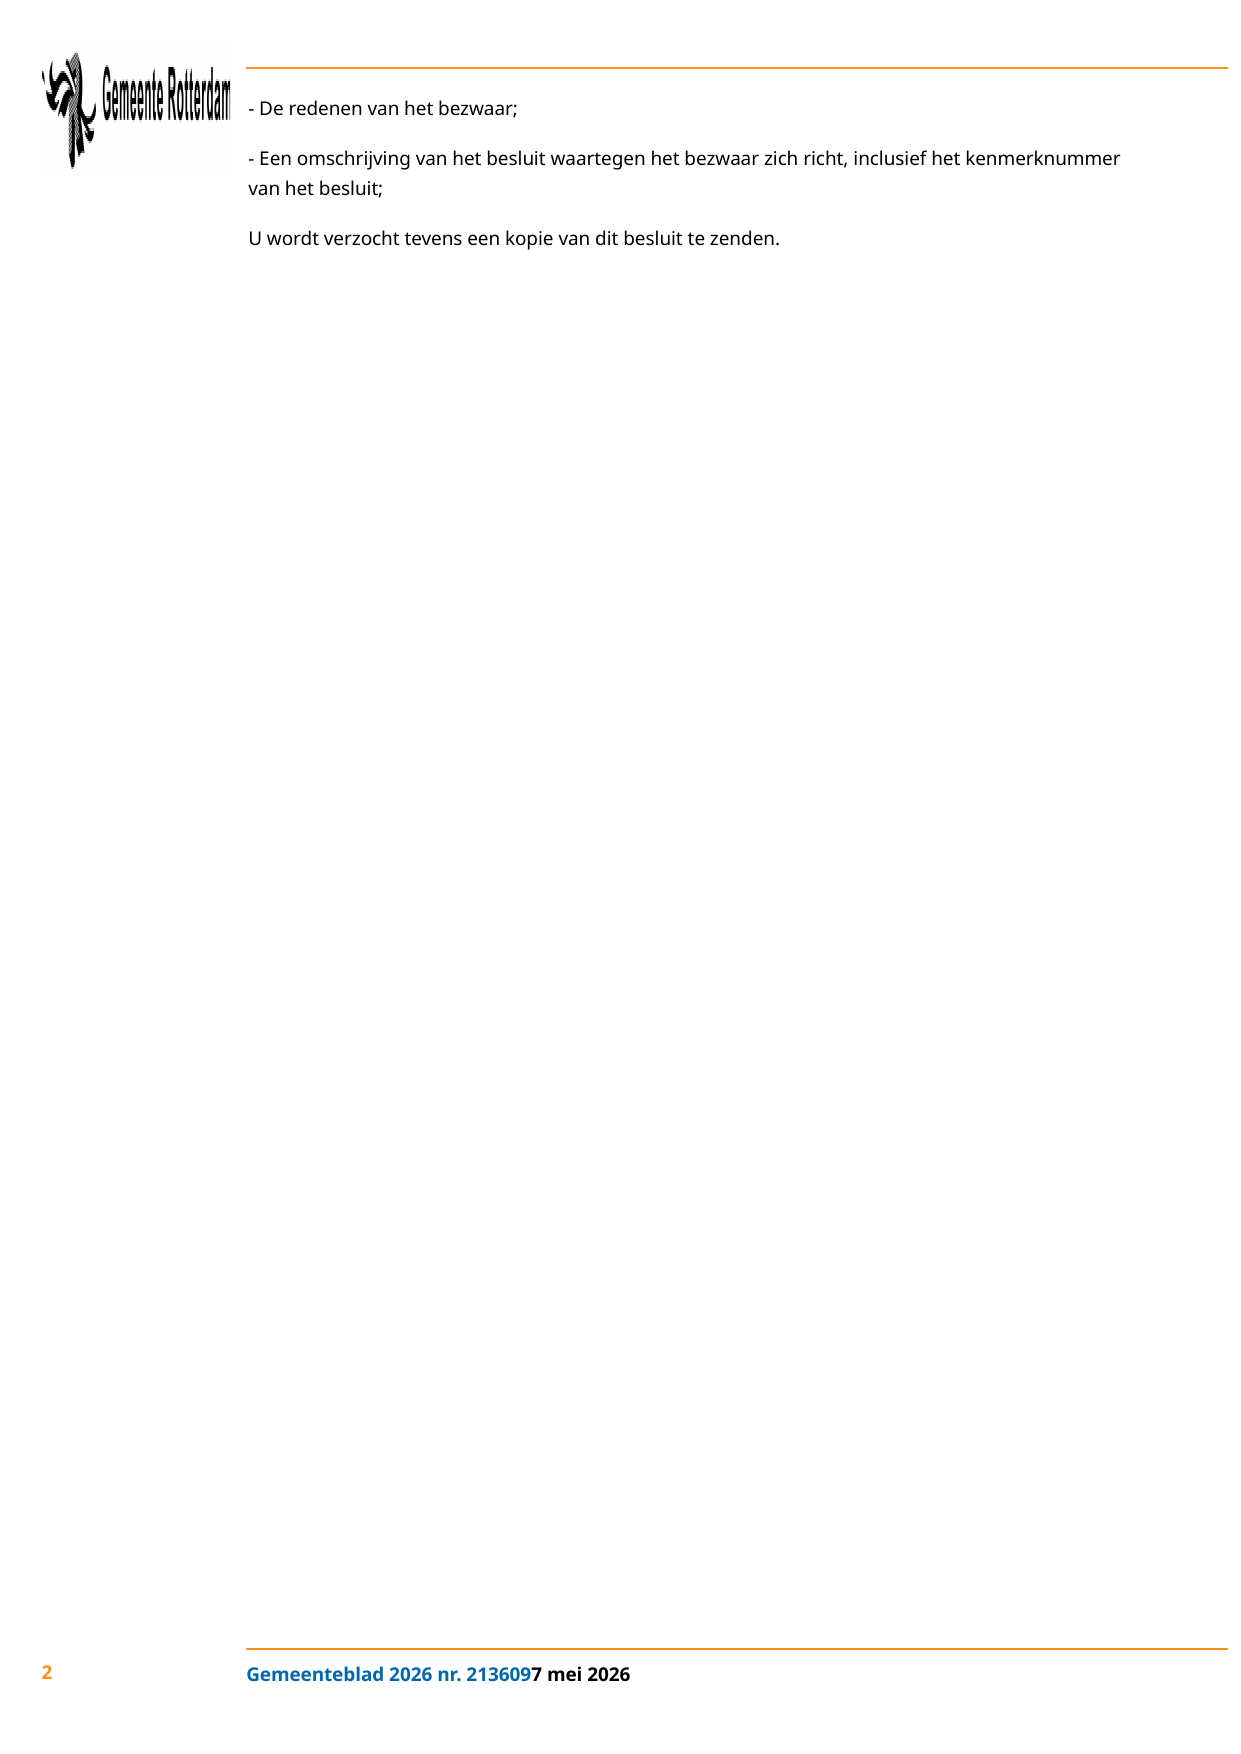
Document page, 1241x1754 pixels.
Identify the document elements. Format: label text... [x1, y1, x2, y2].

picture [41, 47, 231, 172]
text - Een omschrijving van het besluit waartegen het bezwaar zich richt, inclusief het kenmerknummer van het besluit; [248, 145, 1152, 201]
text U wordt verzocht tevens een kopie van dit besluit te zenden. [248, 225, 1152, 251]
text - De redenen van het bezwaar; [248, 95, 1152, 121]
